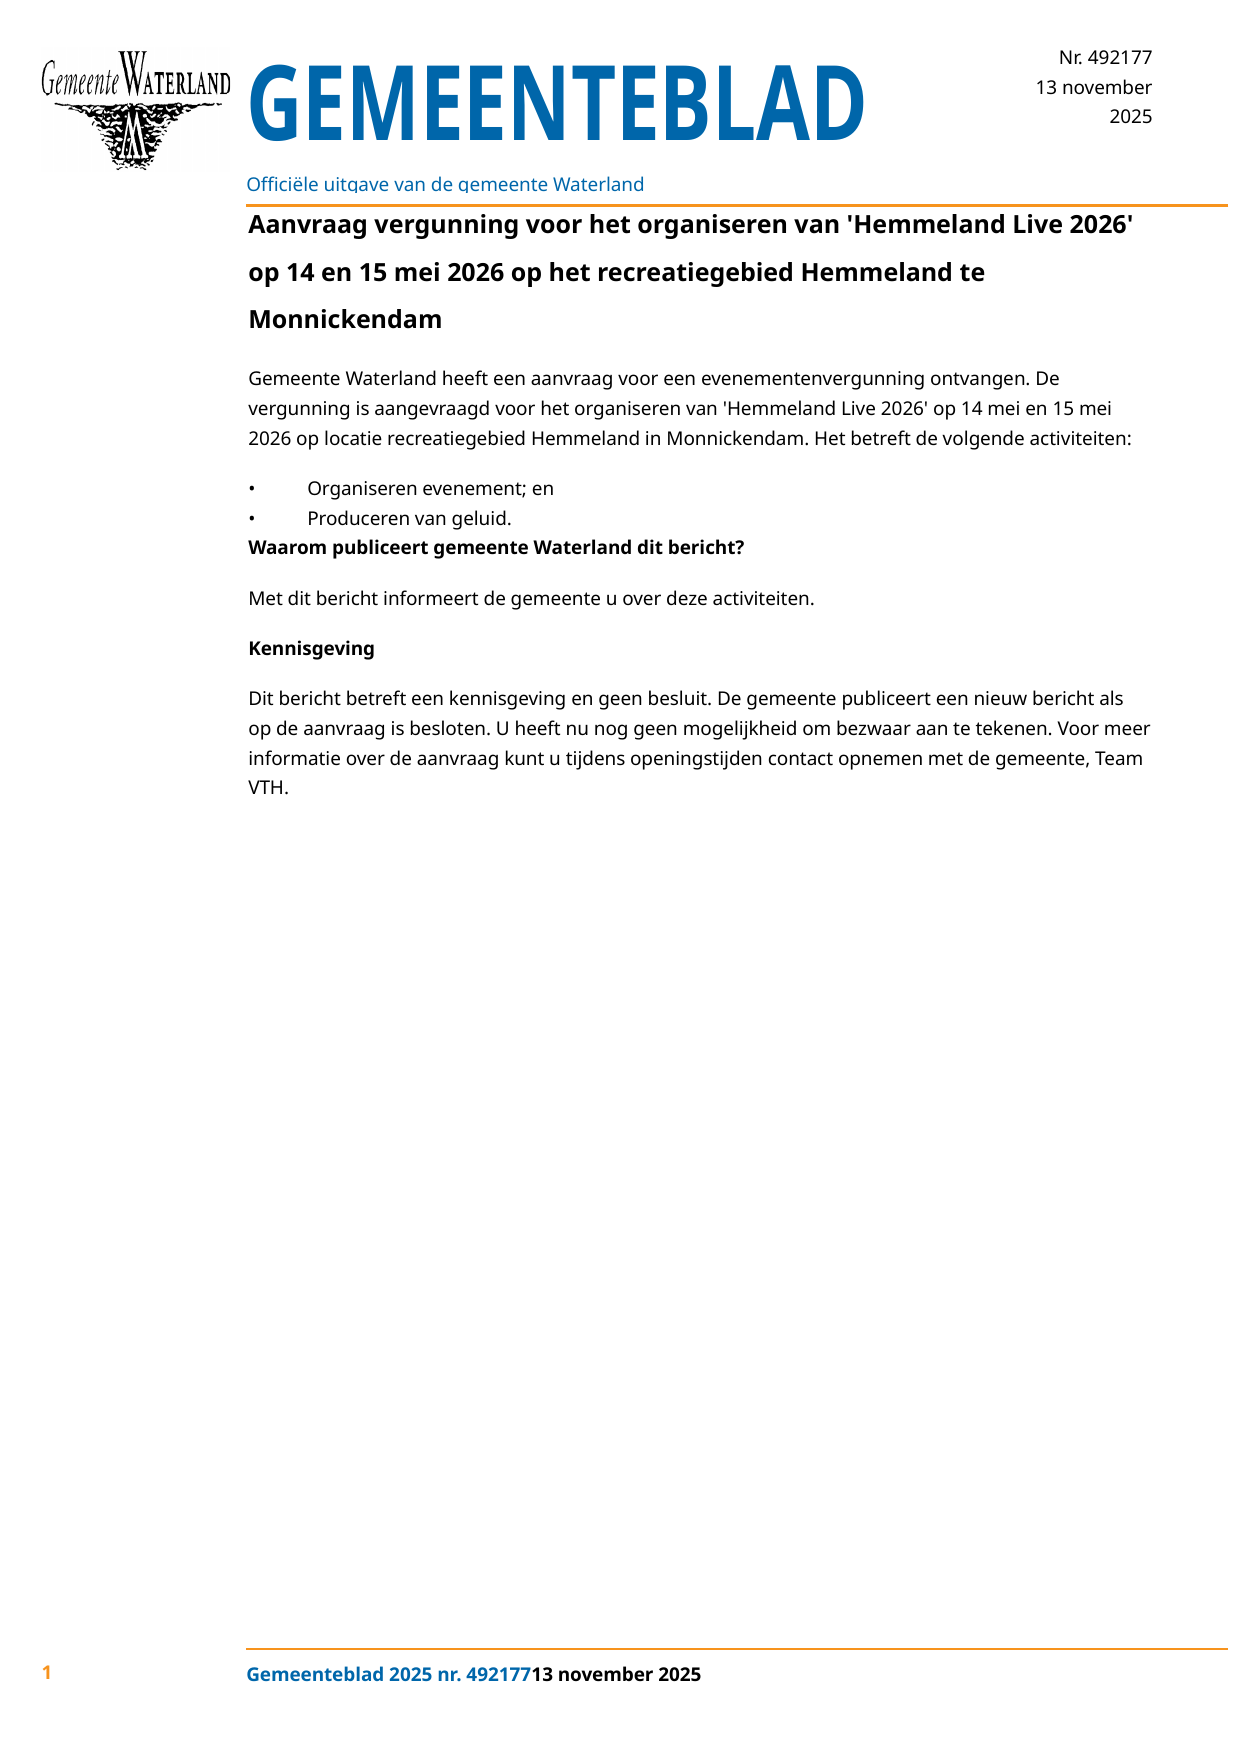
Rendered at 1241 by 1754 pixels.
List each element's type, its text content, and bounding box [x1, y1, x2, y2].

picture [41, 47, 231, 172]
text Met dit bericht informeert de gemeente u over deze activiteiten. [248, 585, 1152, 610]
list Organiseren evenement; en [248, 475, 1152, 501]
list Produceren van geluid. [248, 505, 1152, 530]
text Waarom publiceert gemeente Waterland dit bericht? [248, 534, 1152, 560]
text Aanvraag vergunning voor het organiseren van 'Hemmeland Live 2026' op 14 en 15 mei 2026 op het recreatiegebied Hemmeland te Monnickendam [248, 207, 1152, 336]
text Gemeente Waterland heeft een aanvraag voor een evenementenvergunning ontvangen. De vergunning is aangevraagd voor het organiseren van 'Hemmeland Live 2026' op 14 mei en 15 mei 2026 op locatie recreatiegebied Hemmeland in Monnickendam. Het betreft de volgende activiteiten: [248, 366, 1152, 450]
text Dit bericht betreft een kennisgeving en geen besluit. De gemeente publiceert een nieuw bericht als op de aanvraag is besloten. U heeft nu nog geen mogelijkheid om bezwaar aan te tekenen. Voor meer informatie over de aanvraag kunt u tijdens openingstijden contact opnemen met de gemeente, Team VTH. [248, 686, 1152, 800]
text Kennisgeving [248, 635, 1152, 661]
